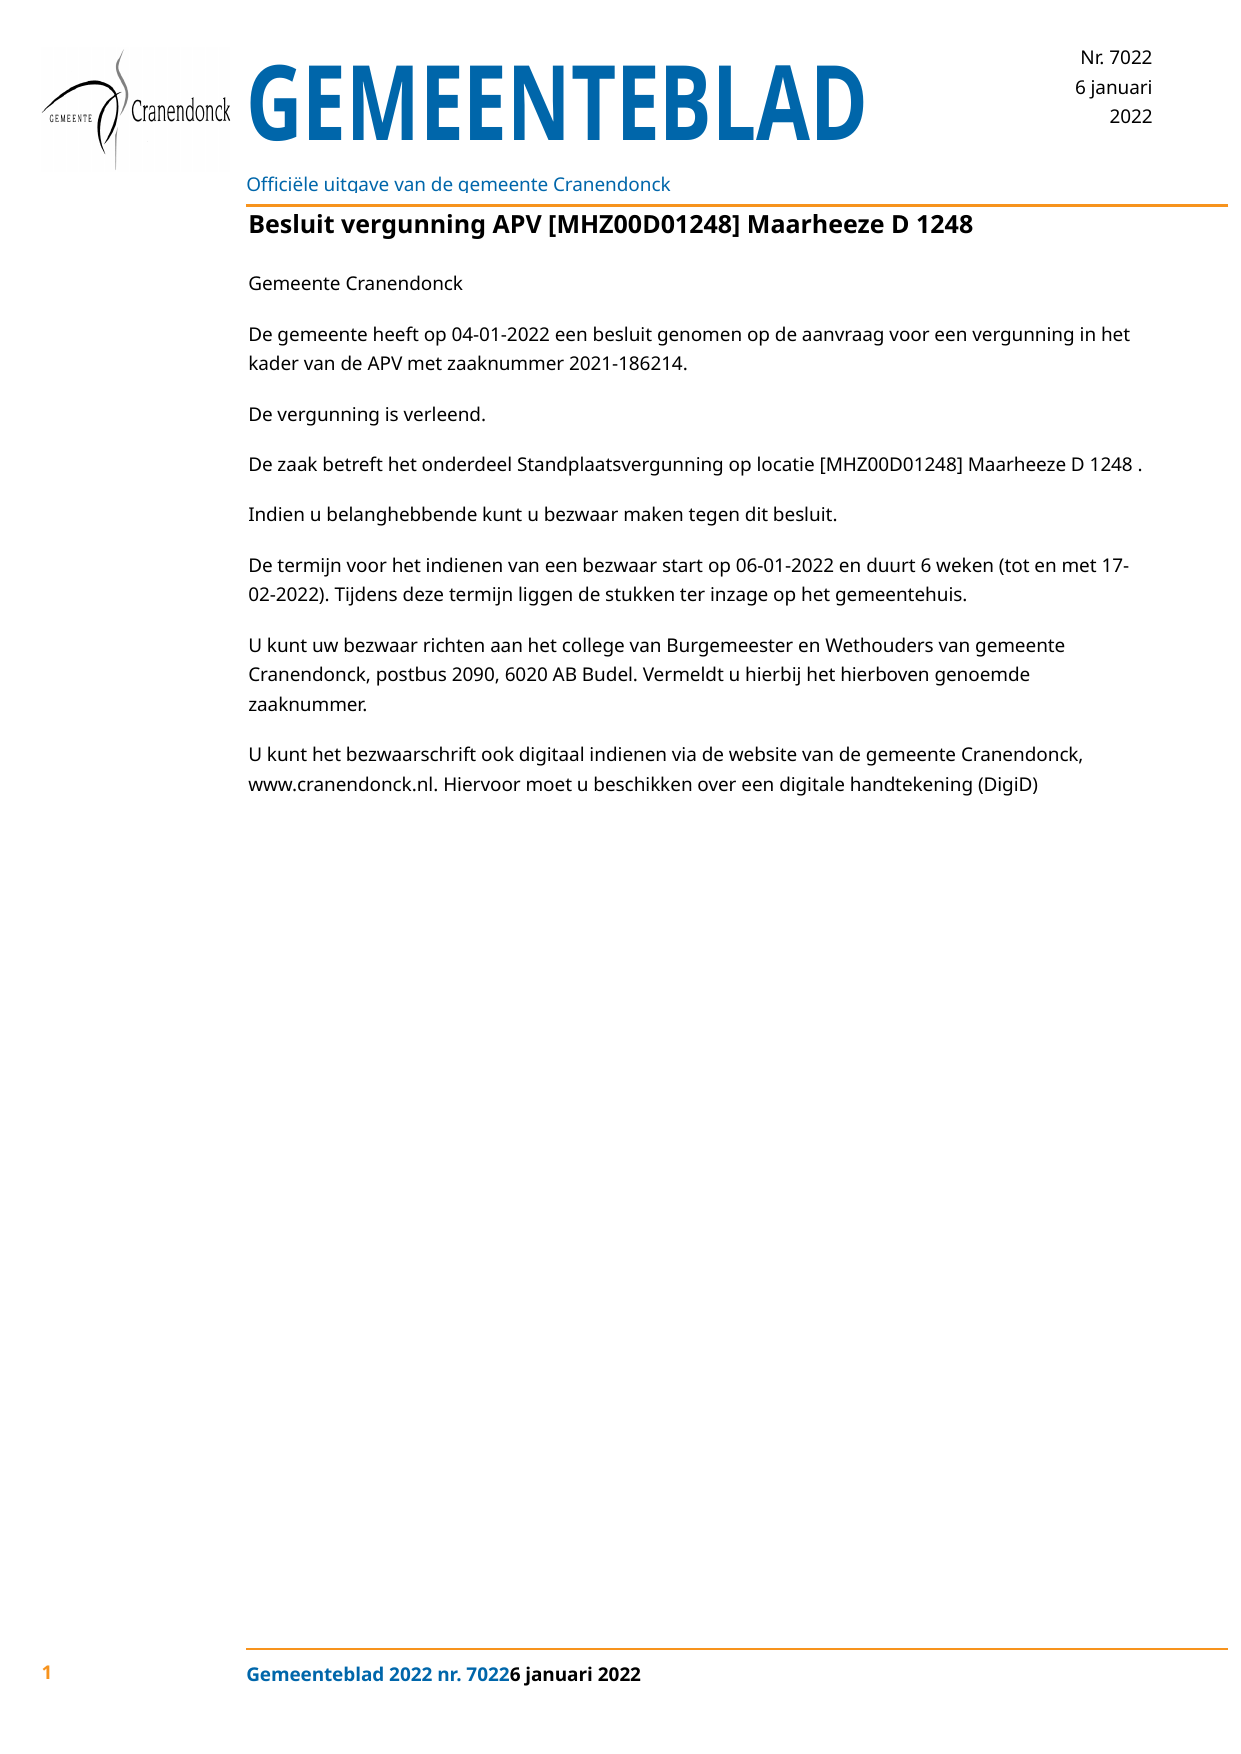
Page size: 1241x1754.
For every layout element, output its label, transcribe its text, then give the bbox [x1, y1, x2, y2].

picture [41, 47, 231, 172]
text De gemeente heeft op 04-01-2022 een besluit genomen op de aanvraag voor een vergunning in het kader van de APV met zaaknummer 2021-186214. [248, 321, 1152, 376]
text De zaak betreft het onderdeel Standplaatsvergunning op locatie [MHZ00D01248] Maarheeze D 1248 . [248, 451, 1152, 477]
text De termijn voor het indienen van een bezwaar start op 06-01-2022 en duurt 6 weken (tot en met 17-02-2022). Tijdens deze termijn liggen de stukken ter inzage op het gemeentehuis. [248, 552, 1152, 607]
text Gemeente Cranendonck [248, 270, 1152, 296]
text U kunt het bezwaarschrift ook digitaal indienen via de website van de gemeente Cranendonck, www.cranendonck.nl. Hiervoor moet u beschikken over een digitale handtekening (DigiD) [248, 742, 1152, 797]
text Indien u belanghebbende kunt u bezwaar maken tegen dit besluit. [248, 502, 1152, 527]
text De vergunning is verleend. [248, 401, 1152, 426]
text Besluit vergunning APV [MHZ00D01248] Maarheeze D 1248 [248, 207, 1152, 241]
text U kunt uw bezwaar richten aan het college van Burgemeester en Wethouders van gemeente Cranendonck, postbus 2090, 6020 AB Budel. Vermeldt u hierbij het hierboven genoemde zaaknummer. [248, 632, 1152, 717]
